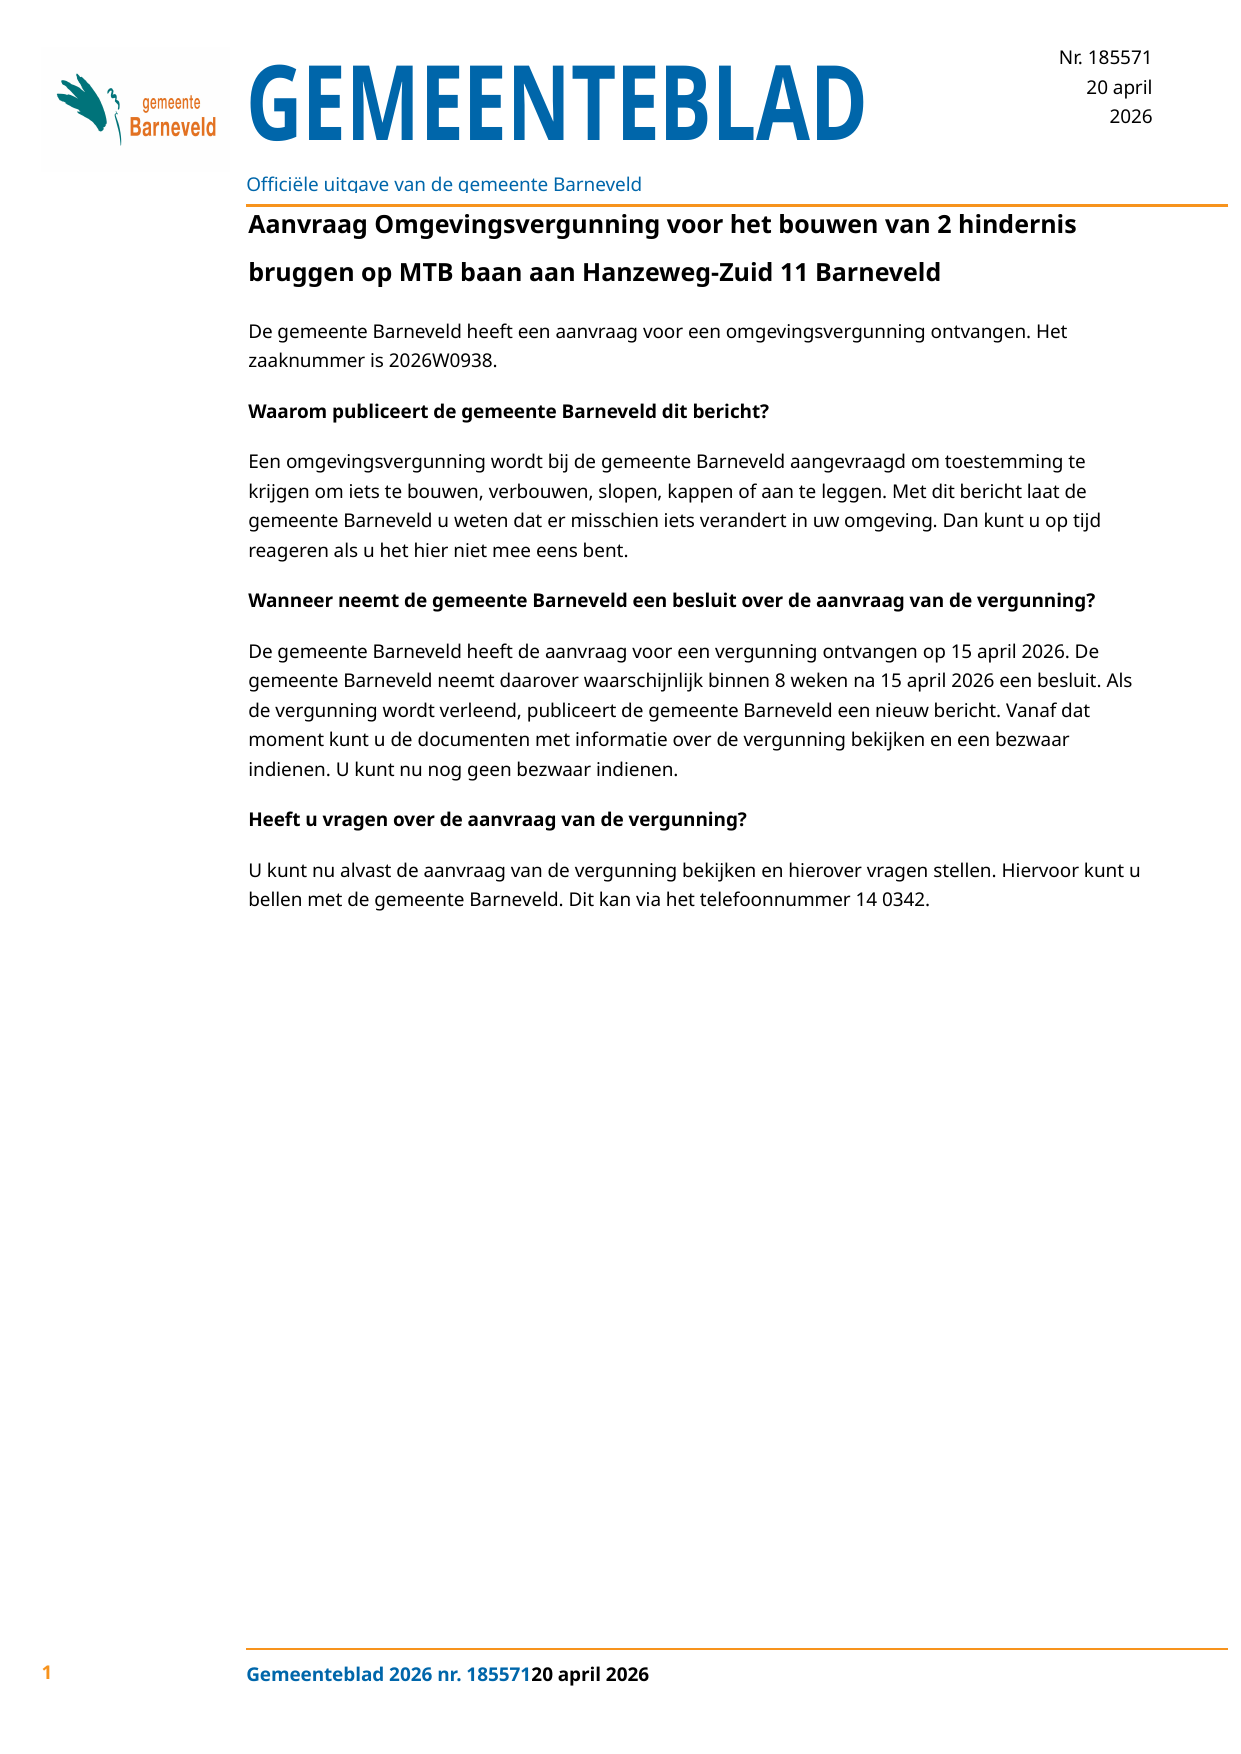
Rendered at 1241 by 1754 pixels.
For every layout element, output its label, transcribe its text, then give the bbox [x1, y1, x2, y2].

text Een omgevingsvergunning wordt bij de gemeente Barneveld aangevraagd om toestemming te krijgen om iets te bouwen, verbouwen, slopen, kappen of aan te leggen. Met dit bericht laat de gemeente Barneveld u weten dat er misschien iets verandert in uw omgeving. Dan kunt u op tijd reageren als u het hier niet mee eens bent. [248, 448, 1152, 563]
text De gemeente Barneveld heeft de aanvraag voor een vergunning ontvangen op 15 april 2026. De gemeente Barneveld neemt daarover waarschijnlijk binnen 8 weken na 15 april 2026 een besluit. Als de vergunning wordt verleend, publiceert de gemeente Barneveld een nieuw bericht. Vanaf dat moment kunt u de documenten met informatie over de vergunning bekijken en een bezwaar indienen. U kunt nu nog geen bezwaar indienen. [248, 638, 1152, 782]
picture [41, 47, 231, 172]
text U kunt nu alvast de aanvraag van de vergunning bekijken en hierover vragen stellen. Hiervoor kunt u bellen met de gemeente Barneveld. Dit kan via het telefoonnummer 14 0342. [248, 857, 1152, 912]
text Heeft u vragen over de aanvraag van de vergunning? [248, 807, 1152, 832]
text Waarom publiceert de gemeente Barneveld dit bericht? [248, 398, 1152, 424]
text De gemeente Barneveld heeft een aanvraag voor een omgevingsvergunning ontvangen. Het zaaknummer is 2026W0938. [248, 318, 1152, 373]
text Wanneer neemt de gemeente Barneveld een besluit over de aanvraag van de vergunning? [248, 587, 1152, 613]
text Aanvraag Omgevingsvergunning voor het bouwen van 2 hindernis bruggen op MTB baan aan Hanzeweg-Zuid 11 Barneveld [248, 207, 1152, 288]
